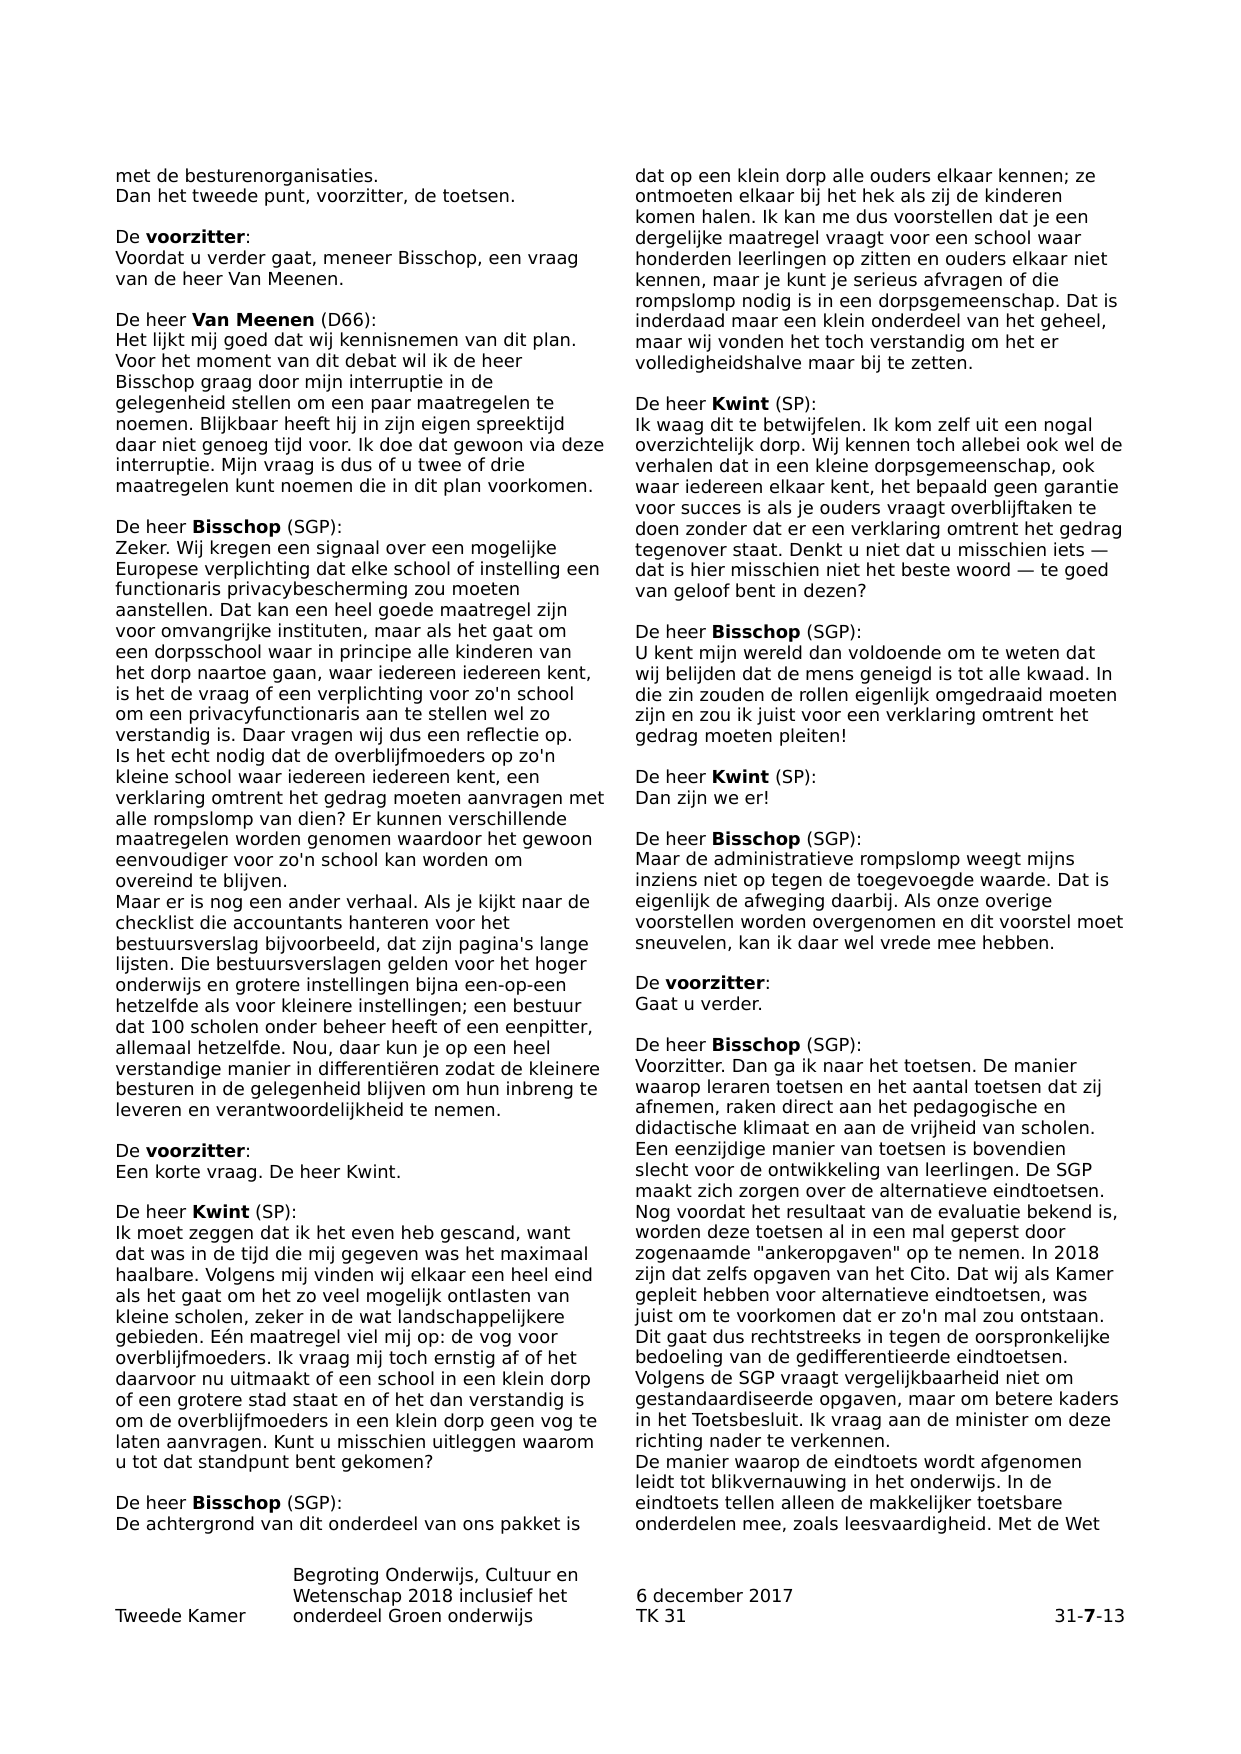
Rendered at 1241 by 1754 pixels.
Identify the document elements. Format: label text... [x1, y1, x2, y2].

text De heer Bisschop (SGP): [635, 1035, 1125, 1056]
text De voorzitter: [635, 973, 1125, 994]
text Voorzitter. Dan ga ik naar het toetsen. De manier waarop leraren toetsen en het aantal toetsen dat zij afnemen, raken direct aan het pedagogische en didactische klimaat en aan de vrijheid van scholen. Een eenzijdige manier van toetsen is bovendien slecht voor de ontwikkeling van leerlingen. De SGP maakt zich zorgen over de alternatieve eindtoetsen. Nog voordat het resultaat van de evaluatie bekend is, worden deze toetsen al in een mal geperst door zogenaamde "ankeropgaven" op te nemen. In 2018 zijn dat zelfs opgaven van het Cito. Dat wij als Kamer gepleit hebben voor alternatieve eindtoetsen, was juist om te voorkomen dat er zo'n mal zou ontstaan. Dit gaat dus rechtstreeks in tegen de oorspronkelijke bedoeling van de gedifferentieerde eindtoetsen. Volgens de SGP vraagt vergelijkbaarheid niet om gestandaardiseerde opgaven, maar om betere kaders in het Toetsbesluit. Ik vraag aan de minister om deze richting nader te verkennen. [635, 1056, 1125, 1451]
text Is het echt nodig dat de overblijfmoeders op zo'n kleine school waar iedereen iedereen kent, een verklaring omtrent het gedrag moeten aanvragen met alle rompslomp van dien? Er kunnen verschillende maatregelen worden genomen waardoor het gewoon eenvoudiger voor zo'n school kan worden om overeind te blijven. [115, 746, 605, 892]
text Voordat u verder gaat, meneer Bisschop, een vraag van de heer Van Meenen. [115, 248, 605, 289]
text Gaat u verder. [635, 994, 1125, 1015]
text De manier waarop de eindtoets wordt afgenomen leidt tot blikvernauwing in het onderwijs. In de eindtoets tellen alleen de makkelijker toetsbare onderdelen mee, zoals leesvaardigheid. Met de Wet [635, 1451, 1125, 1535]
text Een korte vraag. De heer Kwint. [115, 1162, 605, 1182]
text De heer Kwint (SP): [635, 394, 1125, 414]
text De heer Bisschop (SGP): [635, 828, 1125, 849]
text De achtergrond van dit onderdeel van ons pakket is [115, 1514, 605, 1535]
text dat op een klein dorp alle ouders elkaar kennen; ze ontmoeten elkaar bij het hek als zij de kinderen komen halen. Ik kan me dus voorstellen dat je een dergelijke maatregel vraagt voor een school waar honderden leerlingen op zitten en ouders elkaar niet kennen, maar je kunt je serieus afvragen of die rompslomp nodig is in een dorpsgemeenschap. Dat is inderdaad maar een klein onderdeel van het geheel, maar wij vonden het toch verstandig om het er volledigheidshalve maar bij te zetten. [635, 165, 1125, 374]
text De voorzitter: [115, 227, 605, 248]
text De heer Kwint (SP): [635, 767, 1125, 787]
text De heer Bisschop (SGP): [115, 517, 605, 537]
text Ik waag dit te betwijfelen. Ik kom zelf uit een nogal overzichtelijk dorp. Wij kennen toch allebei ook wel de verhalen dat in een kleine dorpsgemeenschap, ook waar iedereen elkaar kent, het bepaald geen garantie voor succes is als je ouders vraagt overblijftaken te doen zonder dat er een verklaring omtrent het gedrag tegenover staat. Denkt u niet dat u misschien iets — dat is hier misschien niet het beste woord — te goed van geloof bent in dezen? [635, 414, 1125, 602]
text Het lijkt mij goed dat wij kennisnemen van dit plan. Voor het moment van dit debat wil ik de heer Bisschop graag door mijn interruptie in de gelegenheid stellen om een paar maatregelen te noemen. Blijkbaar heeft hij in zijn eigen spreektijd daar niet genoeg tijd voor. Ik doe dat gewoon via deze interruptie. Mijn vraag is dus of u twee of drie maatregelen kunt noemen die in dit plan voorkomen. [115, 330, 605, 497]
text De heer Bisschop (SGP): [115, 1493, 605, 1514]
text Maar de administratieve rompslomp weegt mijns inziens niet op tegen de toegevoegde waarde. Dat is eigenlijk de afweging daarbij. Als onze overige voorstellen worden overgenomen en dit voorstel moet sneuvelen, kan ik daar wel vrede mee hebben. [635, 849, 1125, 953]
text Dan zijn we er! [635, 787, 1125, 808]
text met de besturenorganisaties. [115, 165, 605, 186]
text De heer Van Meenen (D66): [115, 309, 605, 330]
text De heer Kwint (SP): [115, 1202, 605, 1223]
text Maar er is nog een ander verhaal. Als je kijkt naar de checklist die accountants hanteren voor het bestuursverslag bijvoorbeeld, dat zijn pagina's lange lijsten. Die bestuursverslagen gelden voor het hoger onderwijs en grotere instellingen bijna een-op-een hetzelfde als voor kleinere instellingen; een bestuur dat 100 scholen onder beheer heeft of een eenpitter, allemaal hetzelfde. Nou, daar kun je op een heel verstandige manier in differentiëren zodat de kleinere besturen in de gelegenheid blijven om hun inbreng te leveren en verantwoordelijkheid te nemen. [115, 892, 605, 1121]
text Zeker. Wij kregen een signaal over een mogelijke Europese verplichting dat elke school of instelling een functionaris privacybescherming zou moeten aanstellen. Dat kan een heel goede maatregel zijn voor omvangrijke instituten, maar als het gaat om een dorpsschool waar in principe alle kinderen van het dorp naartoe gaan, waar iedereen iedereen kent, is het de vraag of een verplichting voor zo'n school om een privacyfunctionaris aan te stellen wel zo verstandig is. Daar vragen wij dus een reflectie op. [115, 537, 605, 746]
text De heer Bisschop (SGP): [635, 622, 1125, 643]
text U kent mijn wereld dan voldoende om te weten dat wij belijden dat de mens geneigd is tot alle kwaad. In die zin zouden de rollen eigenlijk omgedraaid moeten zijn en zou ik juist voor een verklaring omtrent het gedrag moeten pleiten! [635, 643, 1125, 747]
text Ik moet zeggen dat ik het even heb gescand, want dat was in de tijd die mij gegeven was het maximaal haalbare. Volgens mij vinden wij elkaar een heel eind als het gaat om het zo veel mogelijk ontlasten van kleine scholen, zeker in de wat landschappelijkere gebieden. Eén maatregel viel mij op: de vog voor overblijfmoeders. Ik vraag mij toch ernstig af of het daarvoor nu uitmaakt of een school in een klein dorp of een grotere stad staat en of het dan verstandig is om de overblijfmoeders in een klein dorp geen vog te laten aanvragen. Kunt u misschien uitleggen waarom u tot dat standpunt bent gekomen? [115, 1223, 605, 1473]
text De voorzitter: [115, 1141, 605, 1162]
text Dan het tweede punt, voorzitter, de toetsen. [115, 186, 605, 207]
